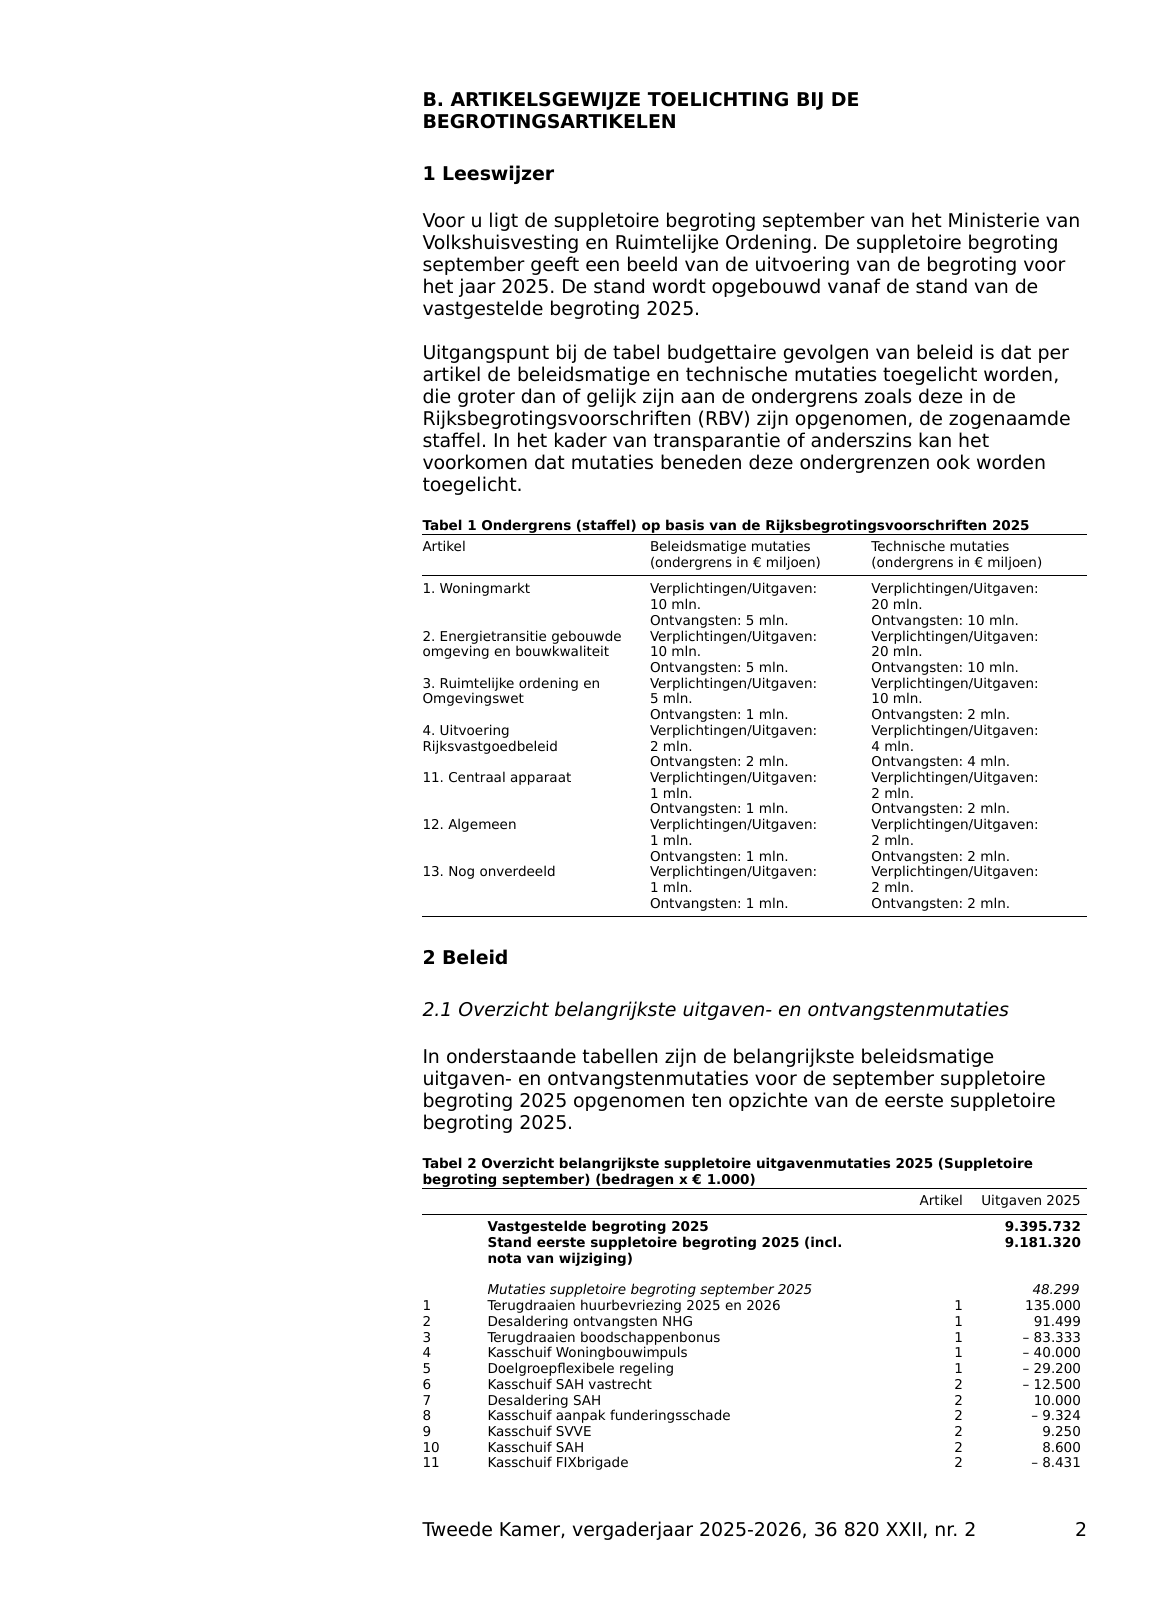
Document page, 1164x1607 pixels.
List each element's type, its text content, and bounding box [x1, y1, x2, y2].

table_cell 4. Uitvoering Rijksvastgoedbeleid [422, 723, 644, 770]
table_cell 2 [850, 1424, 968, 1439]
table_cell [850, 1266, 968, 1282]
text Uitgangspunt bij de tabel budgettaire gevolgen van beleid is dat per artikel de beleidsmatige en technische mutaties toegelicht worden, die groter dan of gelijk zijn aan de ondergrens zoals deze in de Rijksbegrotingsvoorschriften (RBV) zijn opgenomen, de zogenaamde staffel. In het kader van transparantie of anderszins kan het voorkomen dat mutaties beneden deze ondergrenzen ook worden toegelicht. [422, 342, 1087, 496]
table_cell [422, 1235, 481, 1266]
table_cell Verplichtingen/Uitgaven: 20 mln. Ontvangsten: 10 mln. [865, 576, 1087, 628]
table_cell – 12.500 [969, 1377, 1087, 1392]
table_cell [481, 1266, 850, 1282]
table_cell 1 [422, 1298, 481, 1314]
table_cell Verplichtingen/Uitgaven: 2 mln. Ontvangsten: 2 mln. [644, 723, 865, 770]
table_cell 11. Centraal apparaat [422, 770, 644, 817]
table_cell [969, 1266, 1087, 1282]
table_cell Terugdraaien boodschappenbonus [481, 1329, 850, 1345]
table_header Tabel 1 Ondergrens (staffel) op basis van de Rijksbegrotingsvoorschriften 2025 [422, 518, 1087, 533]
table_cell Verplichtingen/Uitgaven: 1 mln. Ontvangsten: 1 mln. [644, 770, 865, 817]
table_cell Verplichtingen/Uitgaven: 10 mln. Ontvangsten: 5 mln. [644, 628, 865, 676]
table_cell 10.000 [969, 1392, 1087, 1408]
table_cell 9.181.320 [969, 1235, 1087, 1266]
table_cell 1 [850, 1314, 968, 1329]
table_cell Kasschuif aanpak funderingsschade [481, 1408, 850, 1424]
table_cell 2 [850, 1377, 968, 1392]
table_cell 9 [422, 1424, 481, 1439]
table_cell 1 [850, 1329, 968, 1345]
table_cell 9.250 [969, 1424, 1087, 1439]
table_cell 48.299 [969, 1282, 1087, 1298]
table_cell 8 [422, 1408, 481, 1424]
table_cell Beleidsmatige mutaties (ondergrens in € miljoen) [644, 535, 865, 575]
table_cell Stand eerste suppletoire begroting 2025 (incl. nota van wijziging) [481, 1235, 850, 1266]
table_cell [481, 1189, 850, 1213]
table_cell Verplichtingen/Uitgaven: 1 mln. Ontvangsten: 1 mln. [644, 817, 865, 864]
table_cell 13. Nog onverdeeld [422, 864, 644, 916]
table_cell Technische mutaties (ondergrens in € miljoen) [865, 535, 1087, 575]
subtitle B. ARTIKELSGEWIJZE TOELICHTING BIJ DE BEGROTINGSARTIKELEN [422, 89, 1087, 133]
table_cell Verplichtingen/Uitgaven: 1 mln. Ontvangsten: 1 mln. [644, 864, 865, 916]
table_cell [850, 1215, 968, 1235]
table_cell 2 [850, 1408, 968, 1424]
table_cell [422, 1282, 481, 1298]
table_cell 1 [850, 1345, 968, 1361]
table_cell [850, 1282, 968, 1298]
table_cell – 9.324 [969, 1408, 1087, 1424]
table_cell 11 [422, 1455, 481, 1471]
table_cell 2 [850, 1392, 968, 1408]
table_cell Verplichtingen/Uitgaven: 4 mln. Ontvangsten: 4 mln. [865, 723, 1087, 770]
table_cell Kasschuif Woningbouwimpuls [481, 1345, 850, 1361]
table_cell [422, 1215, 481, 1235]
table_cell Doelgroepflexibele regeling [481, 1361, 850, 1377]
table_cell [850, 1235, 968, 1266]
table_header Tabel 2 Overzicht belangrijkste suppletoire uitgavenmutaties 2025 (Suppletoire begroting september) (bedragen x € 1.000) [422, 1156, 1087, 1187]
table_cell Verplichtingen/Uitgaven: 10 mln. Ontvangsten: 5 mln. [644, 576, 865, 628]
table_cell 4 [422, 1345, 481, 1361]
table_cell 7 [422, 1392, 481, 1408]
table_cell Verplichtingen/Uitgaven: 10 mln. Ontvangsten: 2 mln. [865, 676, 1087, 723]
table_cell – 8.431 [969, 1455, 1087, 1471]
table_cell Verplichtingen/Uitgaven: 2 mln. Ontvangsten: 2 mln. [865, 817, 1087, 864]
table_cell Desaldering SAH [481, 1392, 850, 1408]
table_cell 9.395.732 [969, 1215, 1087, 1235]
table_cell Artikel [422, 535, 644, 575]
table_cell – 29.200 [969, 1361, 1087, 1377]
table_cell 3. Ruimtelijke ordening en Omgevingswet [422, 676, 644, 723]
table_cell 6 [422, 1377, 481, 1392]
table_cell 1 [850, 1298, 968, 1314]
table_cell Verplichtingen/Uitgaven: 20 mln. Ontvangsten: 10 mln. [865, 628, 1087, 676]
table_cell – 83.333 [969, 1329, 1087, 1345]
subtitle 1 Leeswijzer [422, 163, 1087, 185]
table_cell Uitgaven 2025 [969, 1189, 1087, 1213]
table_cell Kasschuif SAH vastrecht [481, 1377, 850, 1392]
table_cell Verplichtingen/Uitgaven: 5 mln. Ontvangsten: 1 mln. [644, 676, 865, 723]
table_cell Verplichtingen/Uitgaven: 2 mln. Ontvangsten: 2 mln. [865, 864, 1087, 916]
table_cell Kasschuif SVVE [481, 1424, 850, 1439]
table_cell Terugdraaien huurbevriezing 2025 en 2026 [481, 1298, 850, 1314]
text Voor u ligt de suppletoire begroting september van het Ministerie van Volkshuisvesting en Ruimtelijke Ordening. De suppletoire begroting september geeft een beeld van de uitvoering van de begroting voor het jaar 2025. De stand wordt opgebouwd vanaf de stand van de vastgestelde begroting 2025. [422, 210, 1087, 320]
table_cell 8.600 [969, 1440, 1087, 1455]
table_cell 135.000 [969, 1298, 1087, 1314]
table_cell 2 [850, 1440, 968, 1455]
table_cell – 40.000 [969, 1345, 1087, 1361]
table_cell 10 [422, 1440, 481, 1455]
table_cell 5 [422, 1361, 481, 1377]
table_cell 3 [422, 1329, 481, 1345]
table_cell Kasschuif SAH [481, 1440, 850, 1455]
subtitle 2 Beleid [422, 947, 1087, 969]
table_cell 1 [850, 1361, 968, 1377]
text In onderstaande tabellen zijn de belangrijkste beleidsmatige uitgaven- en ontvangstenmutaties voor de september suppletoire begroting 2025 opgenomen ten opzichte van de eerste suppletoire begroting 2025. [422, 1046, 1087, 1134]
table_cell Vastgestelde begroting 2025 [481, 1215, 850, 1235]
table_cell [422, 1189, 481, 1213]
table_cell 12. Algemeen [422, 817, 644, 864]
table_cell 1. Woningmarkt [422, 576, 644, 628]
table_cell Desaldering ontvangsten NHG [481, 1314, 850, 1329]
table_cell [422, 1266, 481, 1282]
table_cell Artikel [850, 1189, 968, 1213]
table_cell 2. Energietransitie gebouwde omgeving en bouwkwaliteit [422, 628, 644, 676]
table_cell Kasschuif FIXbrigade [481, 1455, 850, 1471]
table_cell 2 [422, 1314, 481, 1329]
table_cell 2 [850, 1455, 968, 1471]
table_cell Verplichtingen/Uitgaven: 2 mln. Ontvangsten: 2 mln. [865, 770, 1087, 817]
subtitle 2.1 Overzicht belangrijkste uitgaven- en ontvangstenmutaties [422, 999, 1087, 1021]
table_cell Mutaties suppletoire begroting september 2025 [481, 1282, 850, 1298]
table_cell 91.499 [969, 1314, 1087, 1329]
